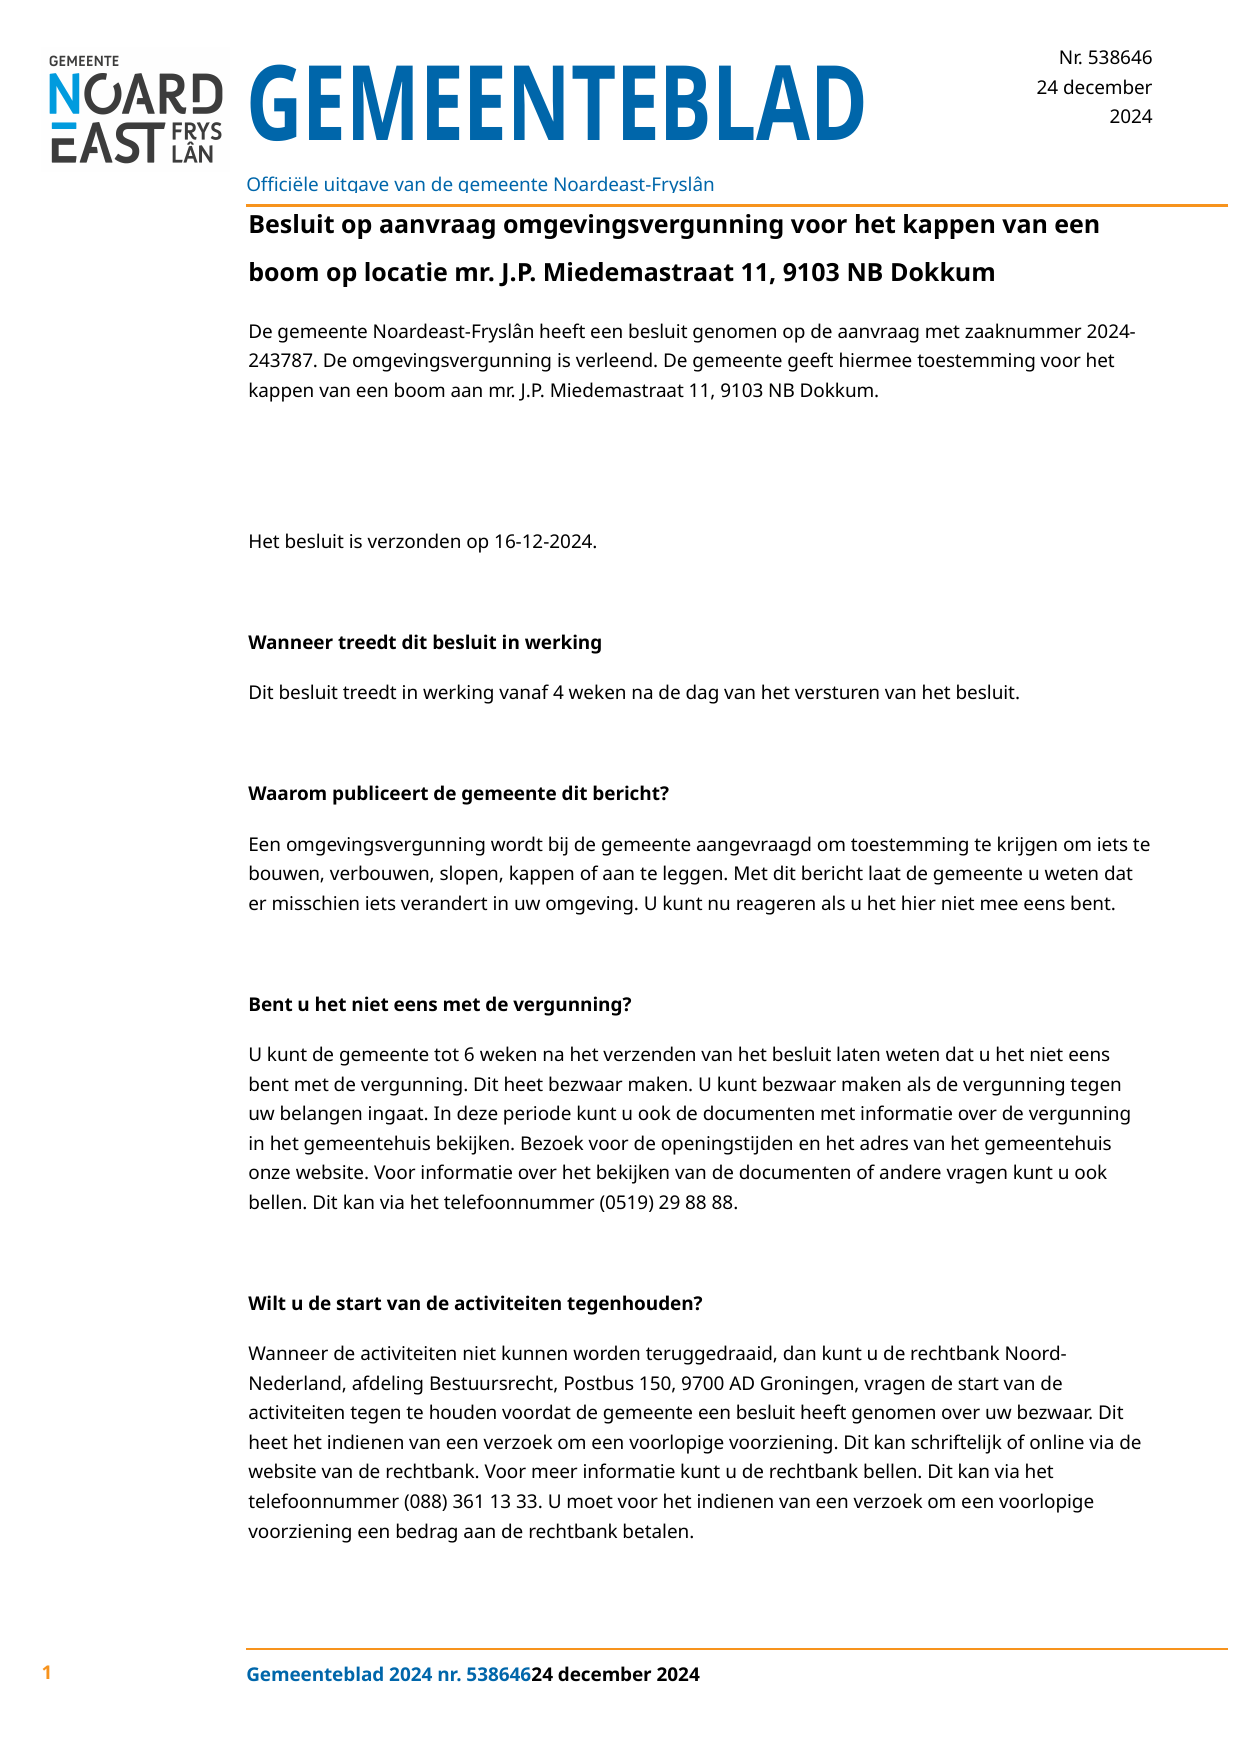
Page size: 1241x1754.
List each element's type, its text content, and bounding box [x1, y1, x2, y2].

text U kunt de gemeente tot 6 weken na het verzenden van het besluit laten weten dat u het niet eens bent met de vergunning. Dit heet bezwaar maken. U kunt bezwaar maken als de vergunning tegen uw belangen ingaat. In deze periode kunt u ook de documenten met informatie over de vergunning in het gemeentehuis bekijken. Bezoek voor de openingstijden en het adres van het gemeentehuis onze website. Voor informatie over het bekijken van de documenten of andere vragen kunt u ook bellen. Dit kan via het telefoonnummer (0519) 29 88 88. [248, 1041, 1152, 1215]
text Besluit op aanvraag omgevingsvergunning voor het kappen van een boom op locatie mr. J.P. Miedemastraat 11, 9103 NB Dokkum [248, 207, 1152, 288]
text Wilt u de start van de activiteiten tegenhouden? [248, 1290, 1152, 1316]
text De gemeente Noardeast-Fryslân heeft een besluit genomen op de aanvraag met zaaknummer 2024-243787. De omgevingsvergunning is verleend. De gemeente geeft hiermee toestemming voor het kappen van een boom aan mr. J.P. Miedemastraat 11, 9103 NB Dokkum. [248, 318, 1152, 403]
picture [41, 47, 231, 172]
text Waarom publiceert de gemeente dit bericht? [248, 780, 1152, 806]
text Wanneer de activiteiten niet kunnen worden teruggedraaid, dan kunt u de rechtbank Noord-Nederland, afdeling Bestuursrecht, Postbus 150, 9700 AD Groningen, vragen de start van de activiteiten tegen te houden voordat de gemeente een besluit heeft genomen over uw bezwaar. Dit heet het indienen van een verzoek om een voorlopige voorziening. Dit kan schriftelijk of online via de website van de rechtbank. Voor meer informatie kunt u de rechtbank bellen. Dit kan via het telefoonnummer (088) 361 13 33. U moet voor het indienen van een verzoek om een voorlopige voorziening een bedrag aan de rechtbank betalen. [248, 1340, 1152, 1544]
text Het besluit is verzonden op 16-12-2024. [248, 528, 1152, 554]
text Bent u het niet eens met de vergunning? [248, 991, 1152, 1017]
text Dit besluit treedt in werking vanaf 4 weken na de dag van het versturen van het besluit. [248, 679, 1152, 705]
text Een omgevingsvergunning wordt bij de gemeente aangevraagd om toestemming te krijgen om iets te bouwen, verbouwen, slopen, kappen of aan te leggen. Met dit bericht laat de gemeente u weten dat er misschien iets verandert in uw omgeving. U kunt nu reageren als u het hier niet mee eens bent. [248, 831, 1152, 916]
text Wanneer treedt dit besluit in werking [248, 629, 1152, 655]
